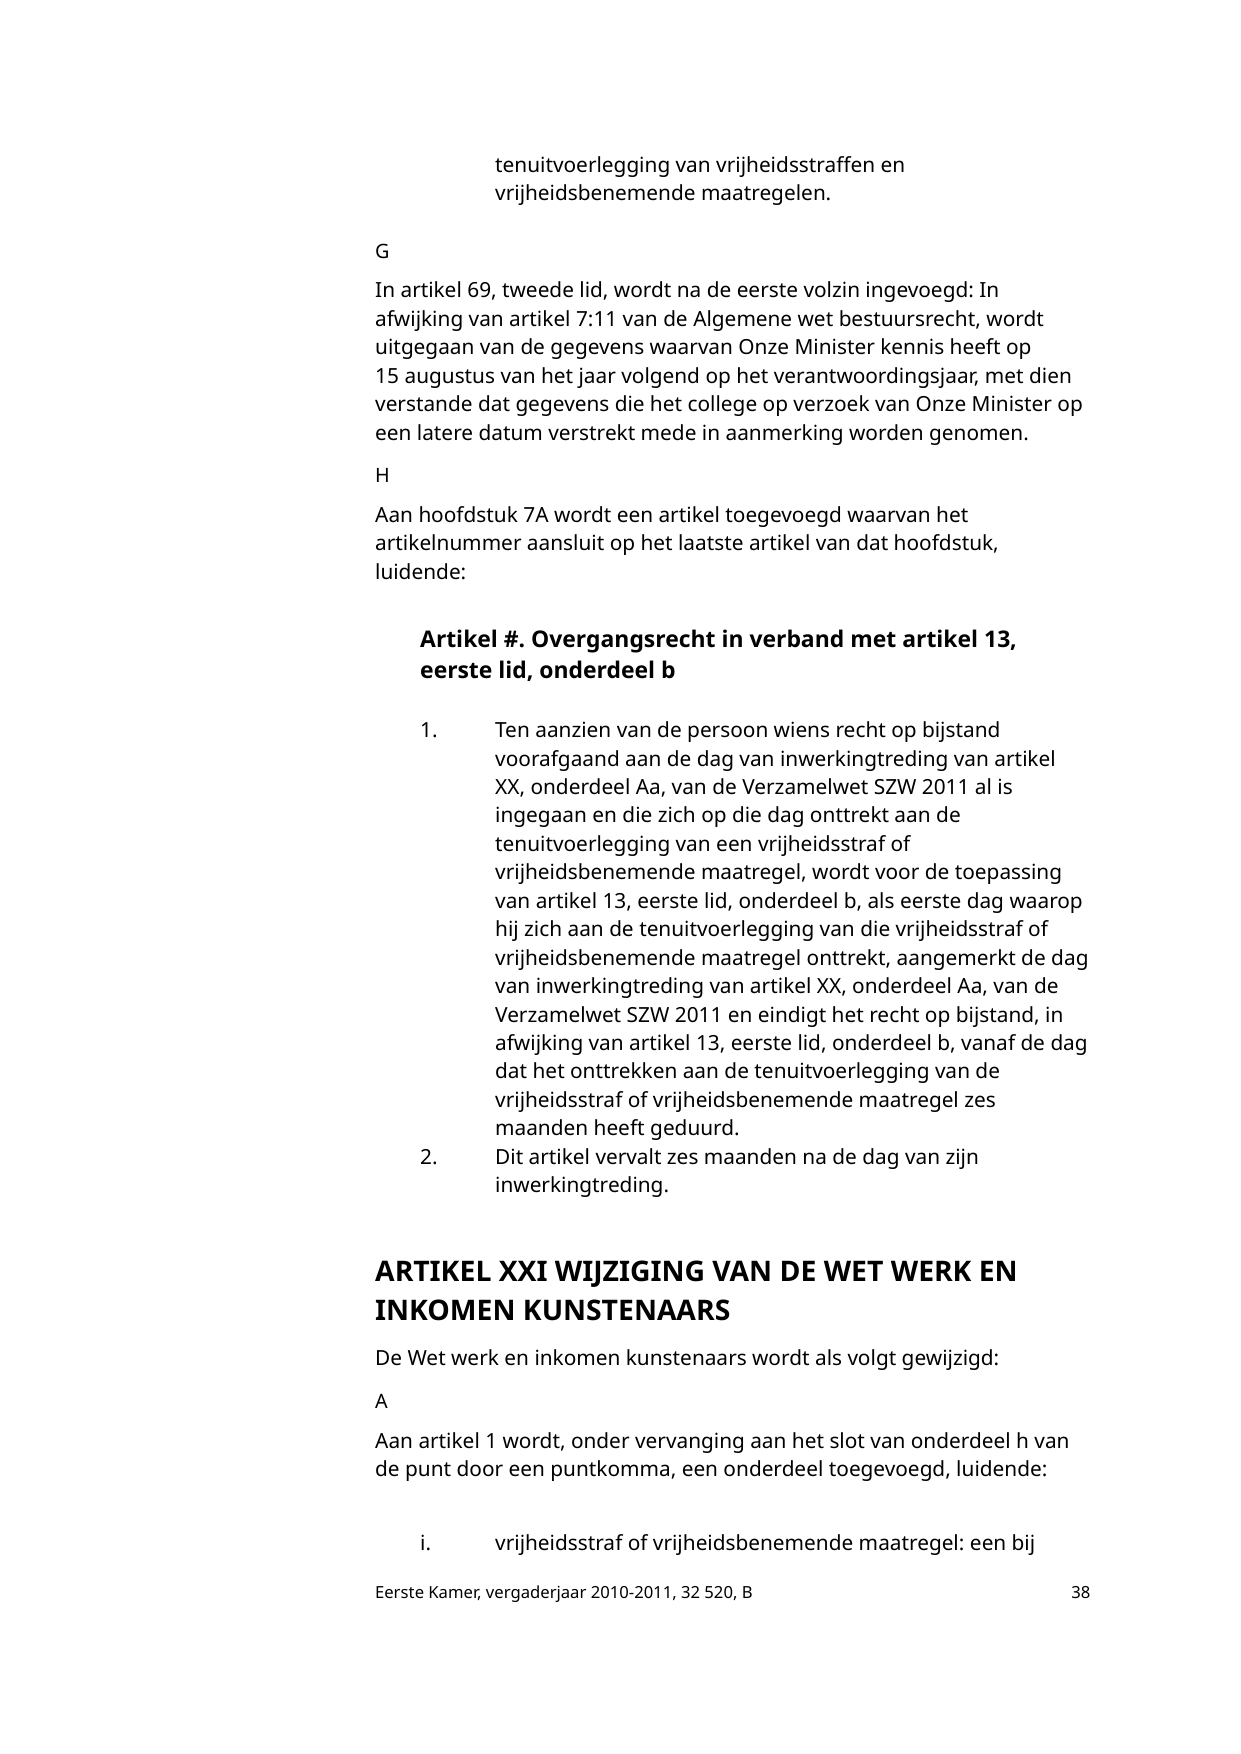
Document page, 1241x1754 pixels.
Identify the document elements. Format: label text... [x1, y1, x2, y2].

list vrijheidsstraf of vrijheidsbenemende maatregel: een bij [420, 1528, 1090, 1556]
text H [375, 461, 1090, 488]
list Ten aanzien van de persoon wiens recht op bijstand voorafgaand aan de dag van inwerkingtreding van artikel XX, onderdeel Aa, van de Verzamelwet SZW 2011 al is ingegaan en die zich op die dag onttrekt aan de tenuitvoerlegging van een vrijheidsstraf of vrijheidsbenemende maatregel, wordt voor de toepassing van artikel 13, eerste lid, onderdeel b, als eerste dag waarop hij zich aan de tenuitvoerlegging van die vrijheidsstraf of vrijheidsbenemende maatregel onttrekt, aangemerkt de dag van inwerkingtreding van artikel XX, onderdeel Aa, van de Verzamelwet SZW 2011 en eindigt het recht op bijstand, in afwijking van artikel 13, eerste lid, onderdeel b, vanaf de dag dat het onttrekken aan de tenuitvoerlegging van de vrijheidsstraf of vrijheidsbenemende maatregel zes maanden heeft geduurd. [420, 715, 1090, 1142]
text In artikel 69, tweede lid, wordt na de eerste volzin ingevoegd: In afwijking van artikel 7:11 van de Algemene wet bestuursrecht, wordt uitgegaan van de gegevens waarvan Onze Minister kennis heeft op 15 augustus van het jaar volgend op het verantwoordingsjaar, met dien verstande dat gegevens die het college op verzoek van Onze Minister op een latere datum verstrekt mede in aanmerking worden genomen. [375, 276, 1090, 446]
subtitle ARTIKEL XXI WIJZIGING VAN DE WET WERK EN INKOMEN KUNSTENAARS [375, 1251, 1090, 1328]
subtitle Artikel #. Overgangsrecht in verband met artikel 13, eerste lid, onderdeel b [420, 623, 1090, 685]
list tenuitvoerlegging van vrijheidsstraffen en vrijheidsbenemende maatregelen. [420, 150, 1090, 207]
text Aan artikel 1 wordt, onder vervanging aan het slot van onderdeel h van de punt door een puntkomma, een onderdeel toegevoegd, luidende: [375, 1426, 1090, 1483]
text G [375, 237, 1090, 264]
text De Wet werk en inkomen kunstenaars wordt als volgt gewijzigd: [375, 1343, 1090, 1372]
list Dit artikel vervalt zes maanden na de dag van zijn inwerkingtreding. [420, 1142, 1090, 1199]
text Aan hoofdstuk 7A wordt een artikel toegevoegd waarvan het artikelnummer aansluit op het laatste artikel van dat hoofdstuk, luidende: [375, 500, 1090, 585]
text A [375, 1387, 1090, 1414]
